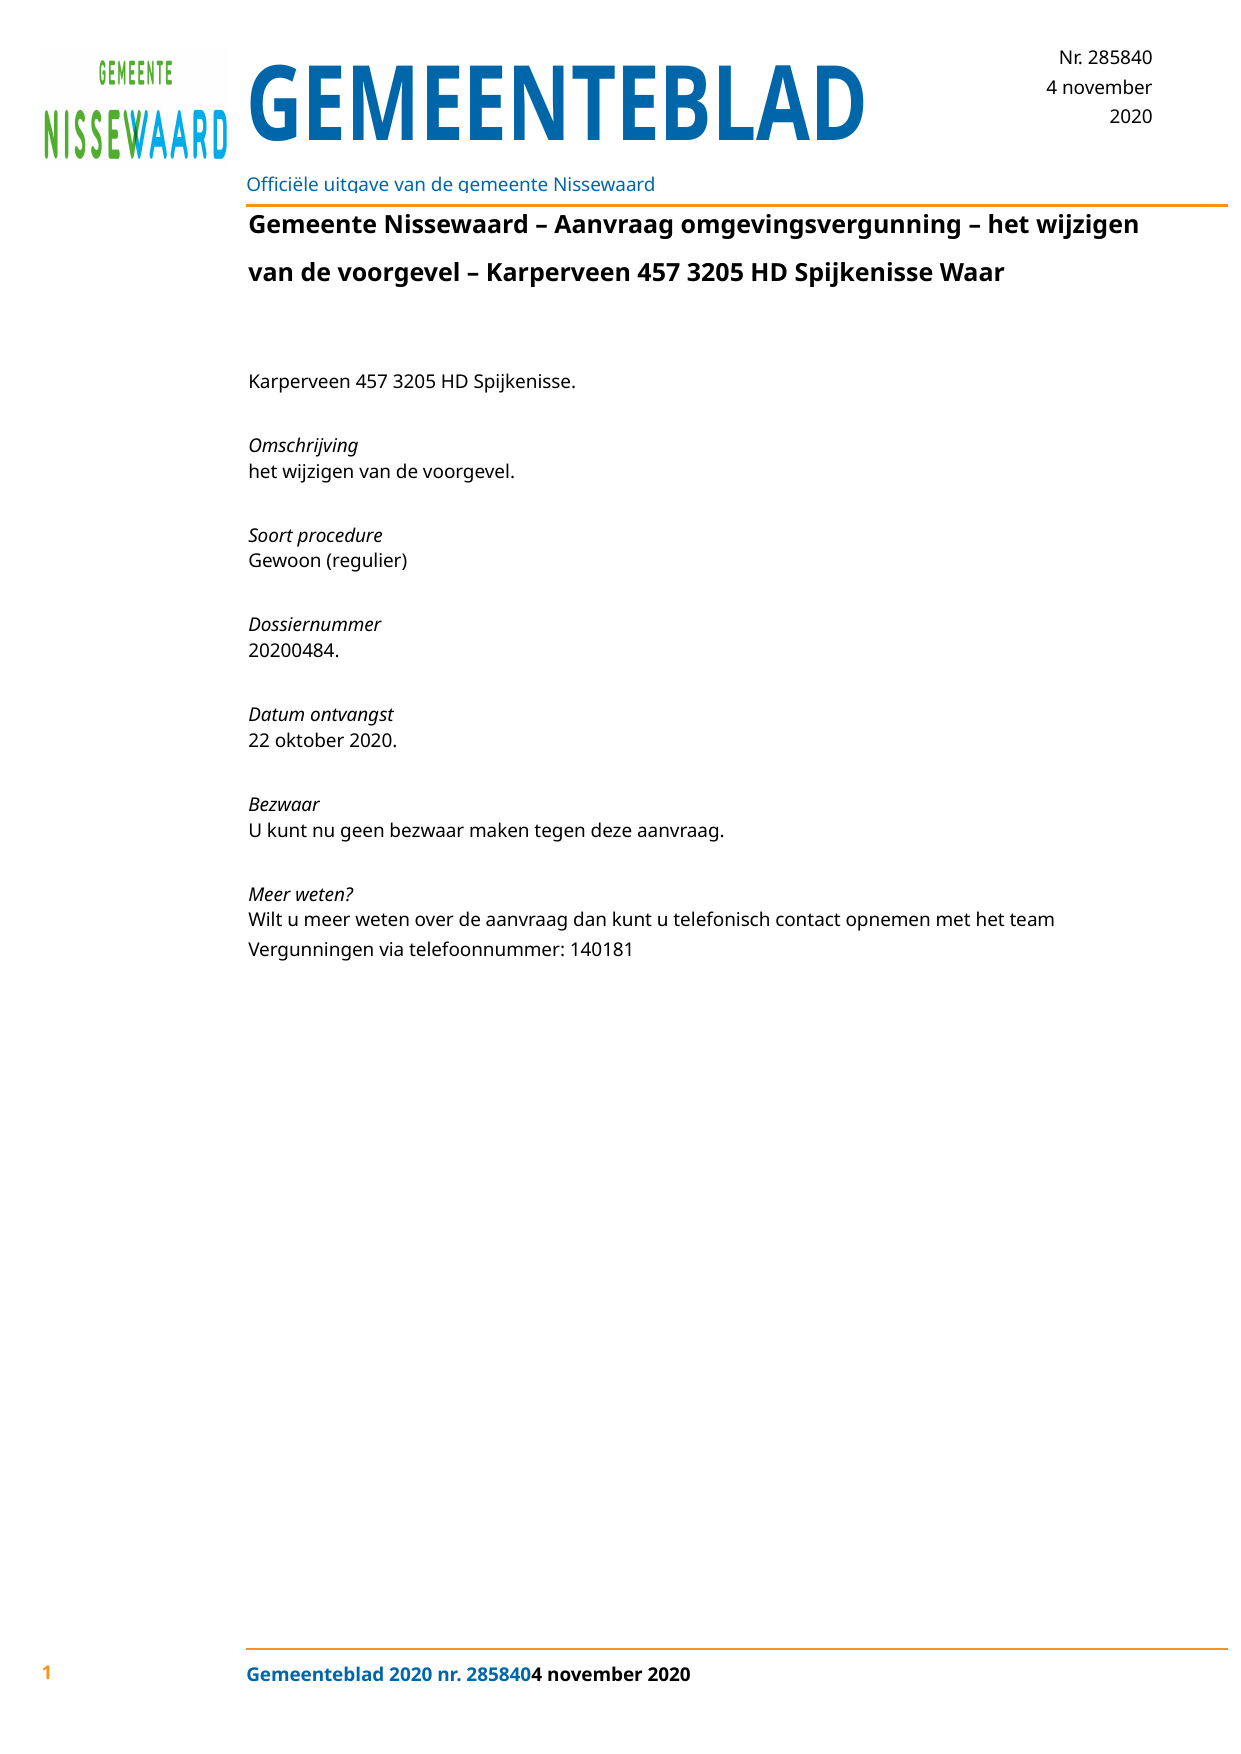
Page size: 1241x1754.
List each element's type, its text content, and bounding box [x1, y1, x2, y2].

text 20200484. [248, 637, 1152, 663]
text Wilt u meer weten over de aanvraag dan kunt u telefonisch contact opnemen met het team Vergunningen via telefoonnummer: 140181 [248, 906, 1152, 962]
text Bezwaar [248, 791, 1152, 817]
text Datum ontvangst [248, 701, 1152, 727]
text Soort procedure [248, 522, 1152, 548]
text het wijzigen van de voorgevel. [248, 458, 1152, 484]
text Meer weten? [248, 881, 1152, 906]
text Gemeente Nissewaard – Aanvraag omgevingsvergunning – het wijzigen van de voorgevel – Karperveen 457 3205 HD Spijkenisse Waar [248, 207, 1152, 288]
picture [41, 47, 231, 172]
text Karperveen 457 3205 HD Spijkenisse. [248, 368, 1152, 394]
text Dossiernummer [248, 612, 1152, 637]
text Omschrijving [248, 432, 1152, 458]
text 22 oktober 2020. [248, 727, 1152, 753]
text Gewoon (regulier) [248, 548, 1152, 573]
text U kunt nu geen bezwaar maken tegen deze aanvraag. [248, 817, 1152, 842]
